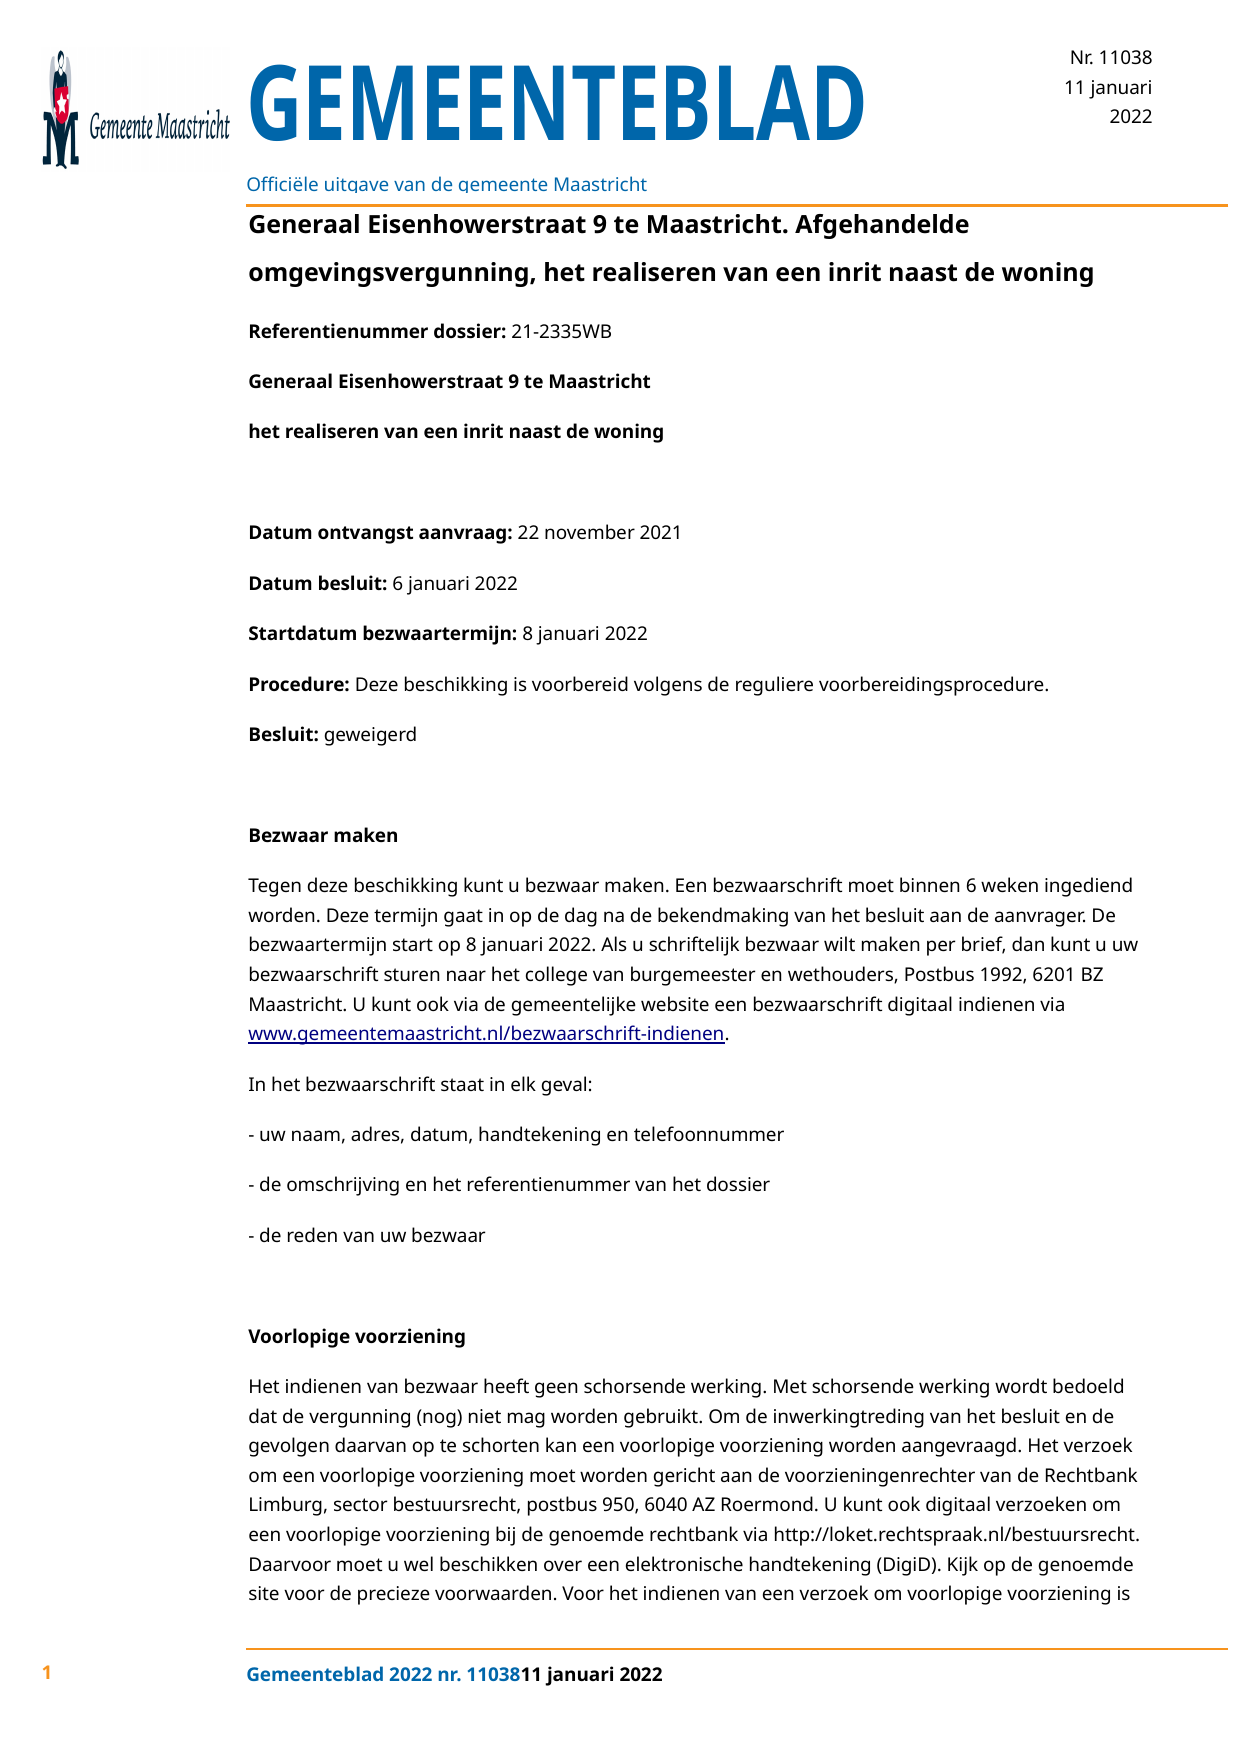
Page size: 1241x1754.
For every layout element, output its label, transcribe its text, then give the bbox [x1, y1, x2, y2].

text Bezwaar maken [248, 822, 1152, 848]
text Datum besluit: 6 januari 2022 [248, 570, 1152, 596]
text Procedure: Deze beschikking is voorbereid volgens de reguliere voorbereidingsprocedure. [248, 671, 1152, 697]
text - de omschrijving en het referentienummer van het dossier [248, 1172, 1152, 1197]
picture [41, 47, 231, 172]
text het realiseren van een inrit naast de woning [248, 419, 1152, 444]
text - de reden van uw bezwaar [248, 1222, 1152, 1248]
text Generaal Eisenhowerstraat 9 te Maastricht [248, 368, 1152, 394]
text - uw naam, adres, datum, handtekening en telefoonnummer [248, 1121, 1152, 1147]
text In het bezwaarschrift staat in elk geval: [248, 1071, 1152, 1097]
text Het indienen van bezwaar heeft geen schorsende werking. Met schorsende werking wordt bedoeld dat de vergunning (nog) niet mag worden gebruikt. Om de inwerkingtreding van het besluit en de gevolgen daarvan op te schorten kan een voorlopige voorziening worden aangevraagd. Het verzoek om een voorlopige voorziening moet worden gericht aan de voorzieningenrechter van de Rechtbank Limburg, sector bestuursrecht, postbus 950, 6040 AZ Roermond. U kunt ook digitaal verzoeken om een voorlopige voorziening bij de genoemde rechtbank via http://loket.rechtspraak.nl/bestuursrecht. Daarvoor moet u wel beschikken over een elektronische handtekening (DigiD). Kijk op de genoemde site voor de precieze voorwaarden. Voor het indienen van een verzoek om voorlopige voorziening is [248, 1373, 1152, 1606]
text Generaal Eisenhowerstraat 9 te Maastricht. Afgehandelde omgevingsvergunning, het realiseren van een inrit naast de woning [248, 207, 1152, 288]
text Voorlopige voorziening [248, 1323, 1152, 1349]
text Besluit: geweigerd [248, 721, 1152, 747]
text Referentienummer dossier: 21-2335WB [248, 318, 1152, 344]
text Datum ontvangst aanvraag: 22 november 2021 [248, 519, 1152, 545]
text Startdatum bezwaartermijn: 8 januari 2022 [248, 620, 1152, 646]
text Tegen deze beschikking kunt u bezwaar maken. Een bezwaarschrift moet binnen 6 weken ingediend worden. Deze termijn gaat in op de dag na de bekendmaking van het besluit aan de aanvrager. De bezwaartermijn start op 8 januari 2022. Als u schriftelijk bezwaar wilt maken per brief, dan kunt u uw bezwaarschrift sturen naar het college van burgemeester en wethouders, Postbus 1992, 6201 BZ Maastricht. U kunt ook via de gemeentelijke website een bezwaarschrift digitaal indienen via www.gemeentemaastricht.nl/bezwaarschrift-indienen. [248, 872, 1152, 1046]
